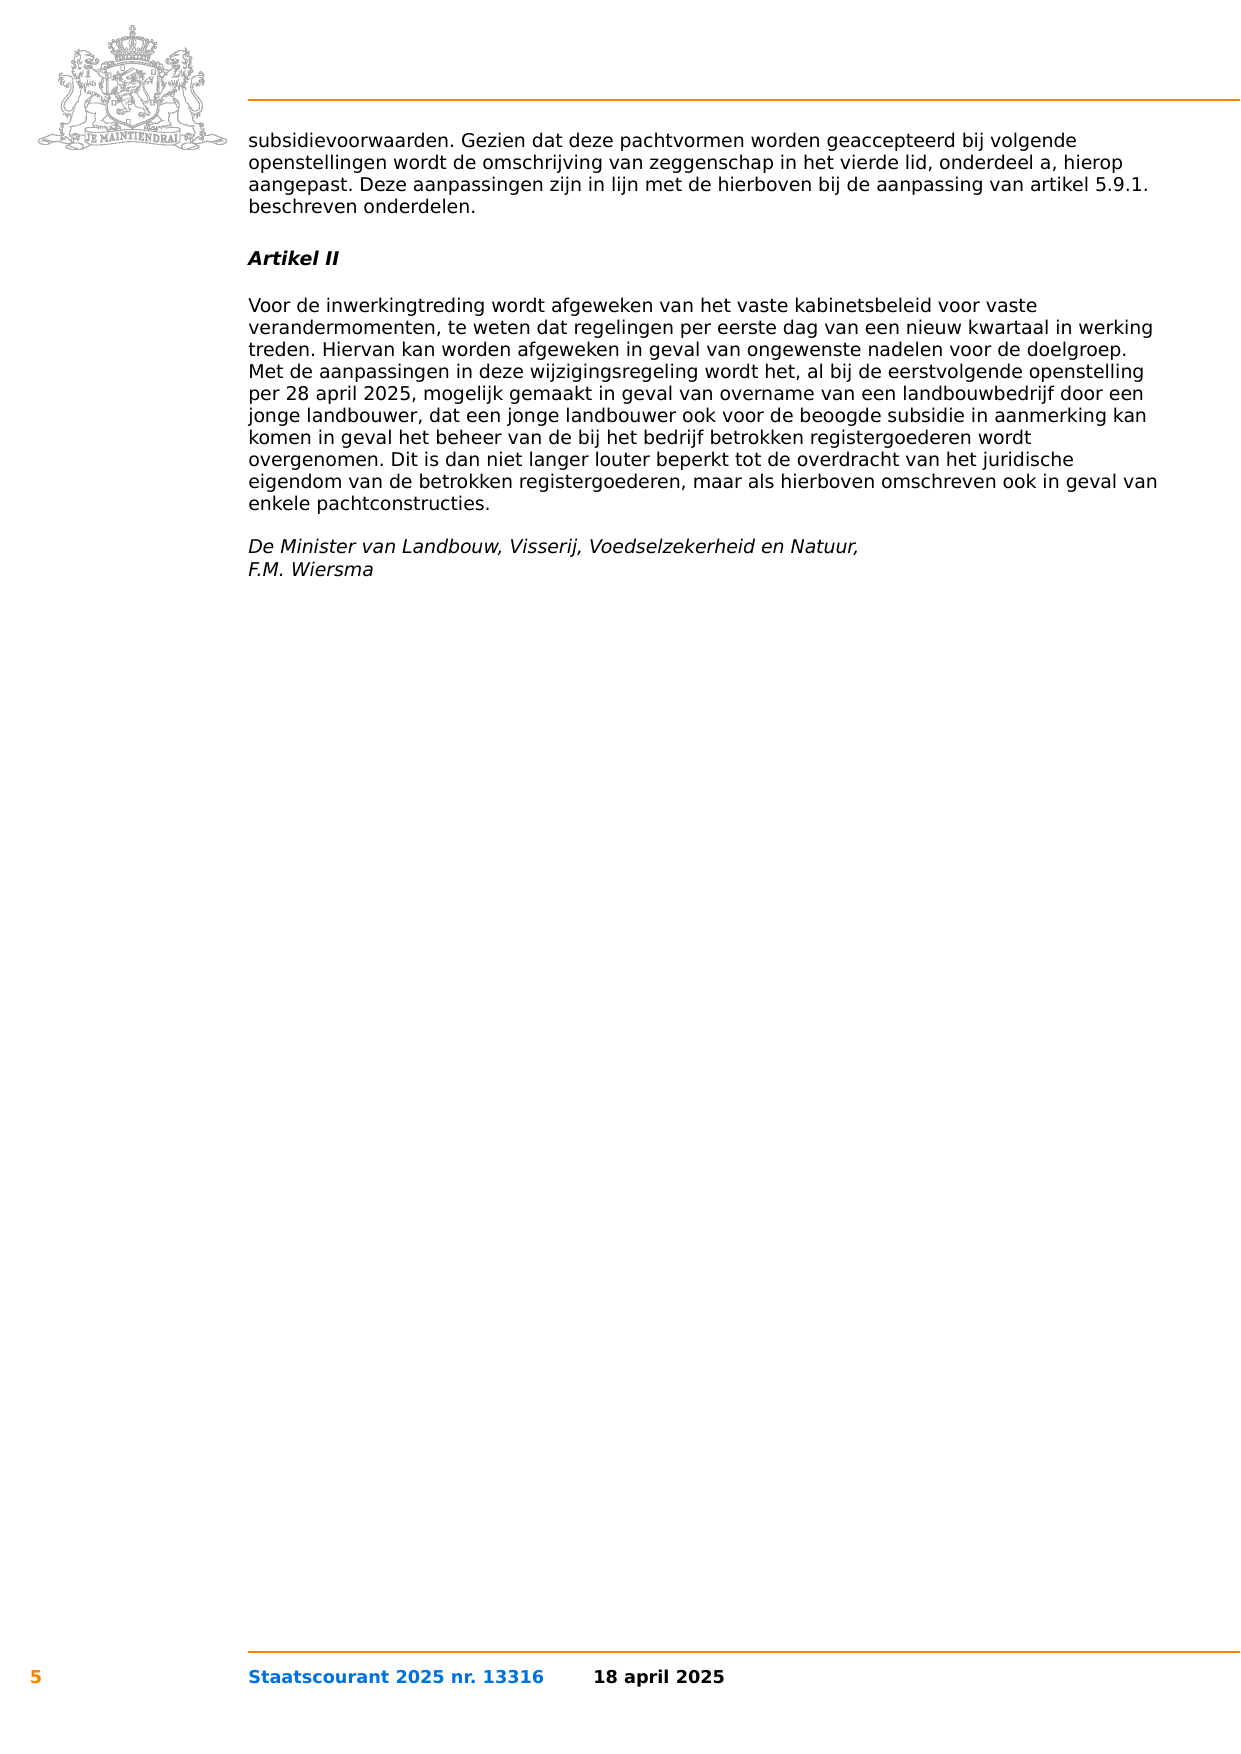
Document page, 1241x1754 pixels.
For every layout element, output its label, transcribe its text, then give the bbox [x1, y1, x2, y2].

subtitle Artikel II [248, 248, 1163, 270]
text subsidievoorwaarden. Gezien dat deze pachtvormen worden geaccepteerd bij volgende openstellingen wordt de omschrijving van zeggenschap in het vierde lid, onderdeel a, hierop aangepast. Deze aanpassingen zijn in lijn met de hierboven bij de aanpassing van artikel 5.9.1. beschreven onderdelen. [248, 130, 1163, 218]
picture [38, 25, 227, 150]
text De Minister van Landbouw, Visserij, Voedselzekerheid en Natuur, F.M. Wiersma [248, 536, 1163, 580]
text Voor de inwerkingtreding wordt afgeweken van het vaste kabinetsbeleid voor vaste verandermomenten, te weten dat regelingen per eerste dag van een nieuw kwartaal in werking treden. Hiervan kan worden afgeweken in geval van ongewenste nadelen voor de doelgroep. Met de aanpassingen in deze wijzigingsregeling wordt het, al bij de eerstvolgende openstelling per 28 april 2025, mogelijk gemaakt in geval van overname van een landbouwbedrijf door een jonge landbouwer, dat een jonge landbouwer ook voor de beoogde subsidie in aanmerking kan komen in geval het beheer van de bij het bedrijf betrokken registergoederen wordt overgenomen. Dit is dan niet langer louter beperkt tot de overdracht van het juridische eigendom van de betrokken registergoederen, maar als hierboven omschreven ook in geval van enkele pachtconstructies. [248, 295, 1163, 514]
